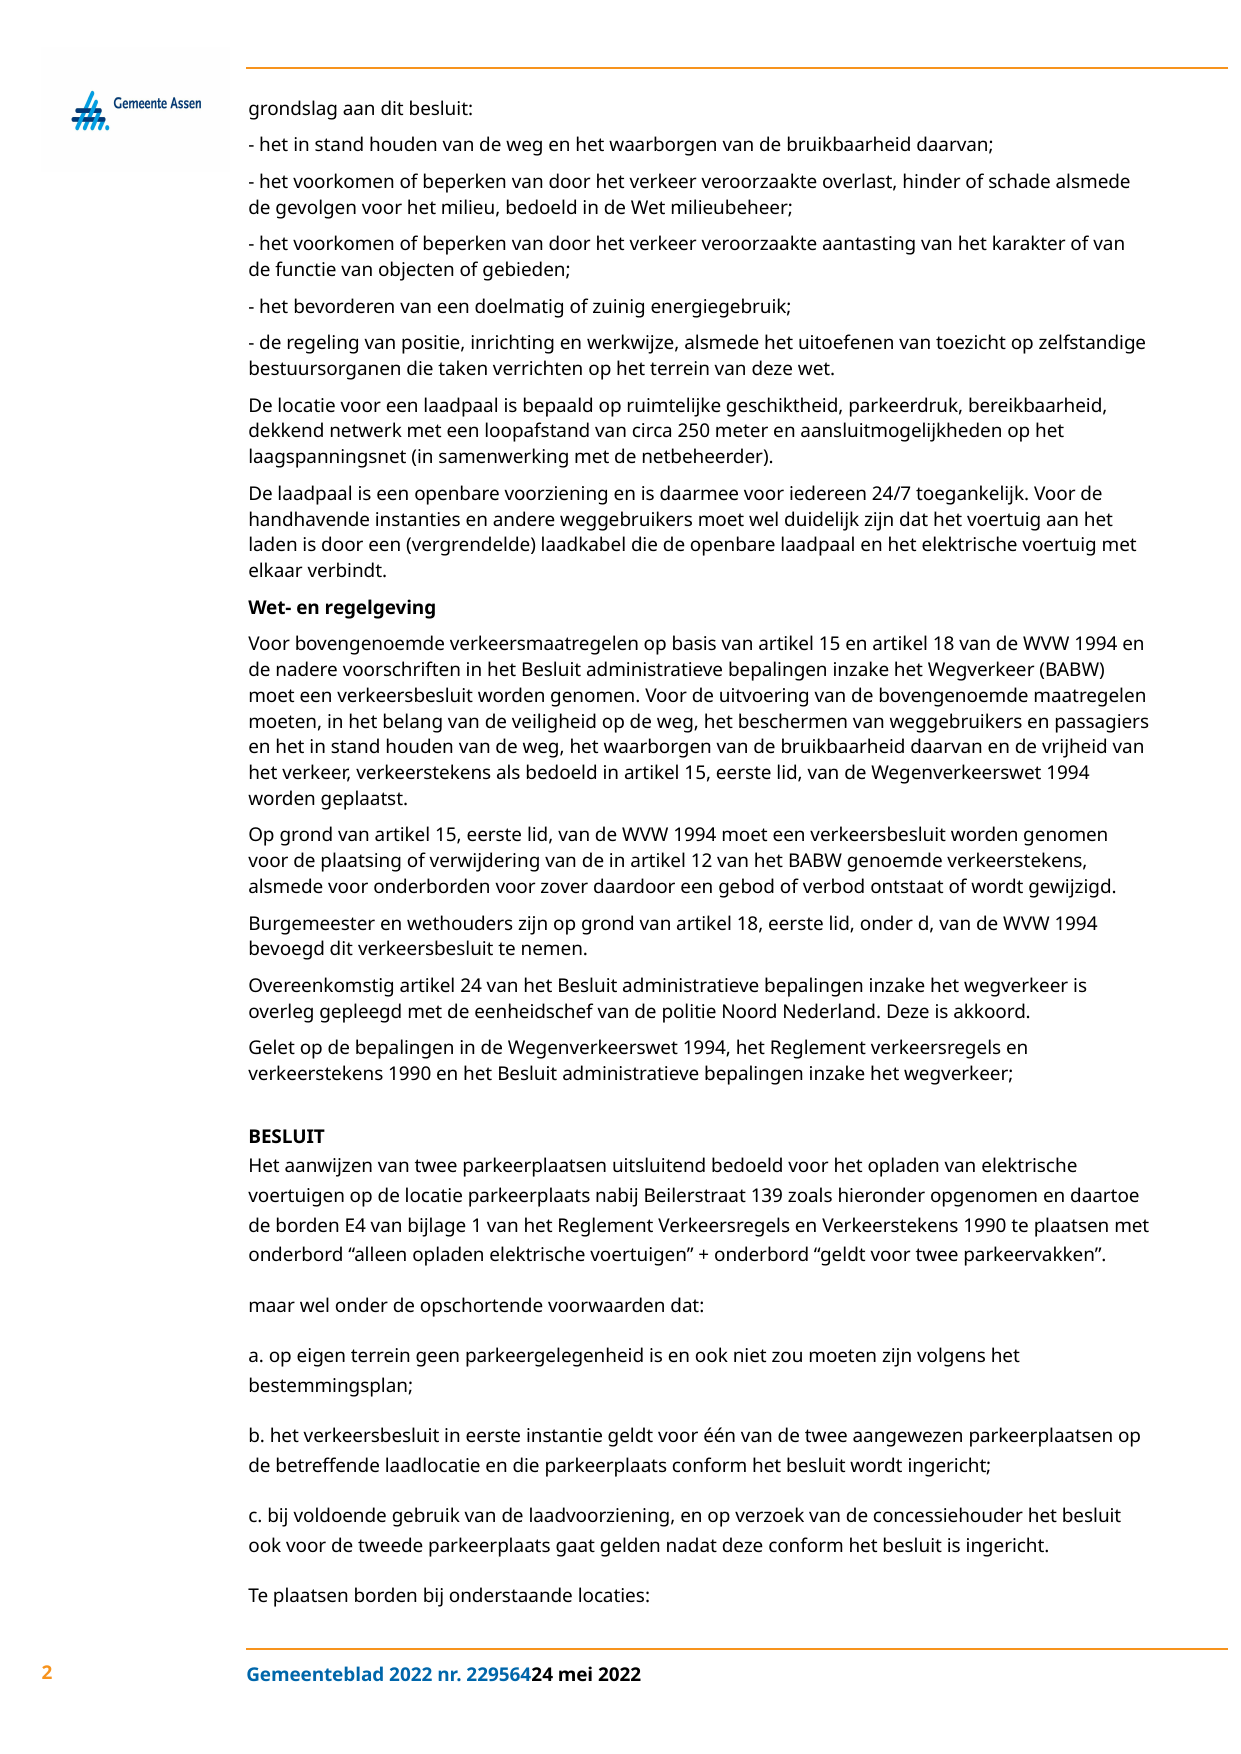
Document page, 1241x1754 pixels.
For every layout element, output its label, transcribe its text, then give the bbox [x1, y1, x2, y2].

text - het in stand houden van de weg en het waarborgen van de bruikbaarheid daarvan; [248, 131, 1152, 157]
text Te plaatsen borden bij onderstaande locaties: [248, 1582, 1152, 1608]
picture [41, 47, 231, 172]
text Gelet op de bepalingen in de Wegenverkeerswet 1994, het Reglement verkeersregels en verkeerstekens 1990 en het Besluit administratieve bepalingen inzake het wegverkeer; [248, 1034, 1152, 1086]
text - het bevorderen van een doelmatig of zuinig energiegebruik; [248, 293, 1152, 319]
text a. op eigen terrein geen parkeergelegenheid is en ook niet zou moeten zijn volgens het bestemmingsplan; [248, 1342, 1152, 1397]
text - de regeling van positie, inrichting en werkwijze, alsmede het uitoefenen van toezicht op zelfstandige bestuursorganen die taken verrichten op het terrein van deze wet. [248, 329, 1152, 381]
text Overeenkomstig artikel 24 van het Besluit administratieve bepalingen inzake het wegverkeer is overleg gepleegd met de eenheidschef van de politie Noord Nederland. Deze is akkoord. [248, 972, 1152, 1024]
text - het voorkomen of beperken van door het verkeer veroorzaakte aantasting van het karakter of van de functie van objecten of gebieden; [248, 231, 1152, 282]
text c. bij voldoende gebruik van de laadvoorziening, en op verzoek van de concessiehouder het besluit ook voor de tweede parkeerplaats gaat gelden nadat deze conform het besluit is ingericht. [248, 1502, 1152, 1557]
text grondslag aan dit besluit: [248, 95, 1152, 121]
text Het aanwijzen van twee parkeerplaatsen uitsluitend bedoeld voor het opladen van elektrische voertuigen op de locatie parkeerplaats nabij Beilerstraat 139 zoals hieronder opgenomen en daartoe de borden E4 van bijlage 1 van het Reglement Verkeersregels en Verkeerstekens 1990 te plaatsen met onderbord “alleen opladen elektrische voertuigen” + onderbord “geldt voor twee parkeervakken”. [248, 1153, 1152, 1267]
text De locatie voor een laadpaal is bepaald op ruimtelijke geschiktheid, parkeerdruk, bereikbaarheid, dekkend netwerk met een loopafstand van circa 250 meter en aansluitmogelijkheden op het laagspanningsnet (in samenwerking met de netbeheerder). [248, 392, 1152, 469]
text b. het verkeersbesluit in eerste instantie geldt voor één van de twee aangewezen parkeerplaatsen op de betreffende laadlocatie en die parkeerplaats conform het besluit wordt ingericht; [248, 1422, 1152, 1477]
text Voor bovengenoemde verkeersmaatregelen op basis van artikel 15 en artikel 18 van de WVW 1994 en de nadere voorschriften in het Besluit administratieve bepalingen inzake het Wegverkeer (BABW) moet een verkeersbesluit worden genomen. Voor de uitvoering van de bovengenoemde maatregelen moeten, in het belang van de veiligheid op de weg, het beschermen van weggebruikers en passagiers en het in stand houden van de weg, het waarborgen van de bruikbaarheid daarvan en de vrijheid van het verkeer, verkeerstekens als bedoeld in artikel 15, eerste lid, van de Wegenverkeerswet 1994 worden geplaatst. [248, 631, 1152, 811]
text BESLUIT [248, 1123, 1152, 1149]
text Burgemeester en wethouders zijn op grond van artikel 18, eerste lid, onder d, van de WVW 1994 bevoegd dit verkeersbesluit te nemen. [248, 910, 1152, 961]
text De laadpaal is een openbare voorziening en is daarmee voor iedereen 24/7 toegankelijk. Voor de handhavende instanties en andere weggebruikers moet wel duidelijk zijn dat het voertuig aan het laden is door een (vergrendelde) laadkabel die de openbare laadpaal en het elektrische voertuig met elkaar verbindt. [248, 480, 1152, 583]
text maar wel onder de opschortende voorwaarden dat: [248, 1292, 1152, 1317]
text Wet- en regelgeving [248, 594, 1152, 620]
text Op grond van artikel 15, eerste lid, van de WVW 1994 moet een verkeersbesluit worden genomen voor de plaatsing of verwijdering van de in artikel 12 van het BABW genoemde verkeerstekens, alsmede voor onderborden voor zover daardoor een gebod of verbod ontstaat of wordt gewijzigd. [248, 822, 1152, 899]
text - het voorkomen of beperken van door het verkeer veroorzaakte overlast, hinder of schade alsmede de gevolgen voor het milieu, bedoeld in de Wet milieubeheer; [248, 168, 1152, 219]
